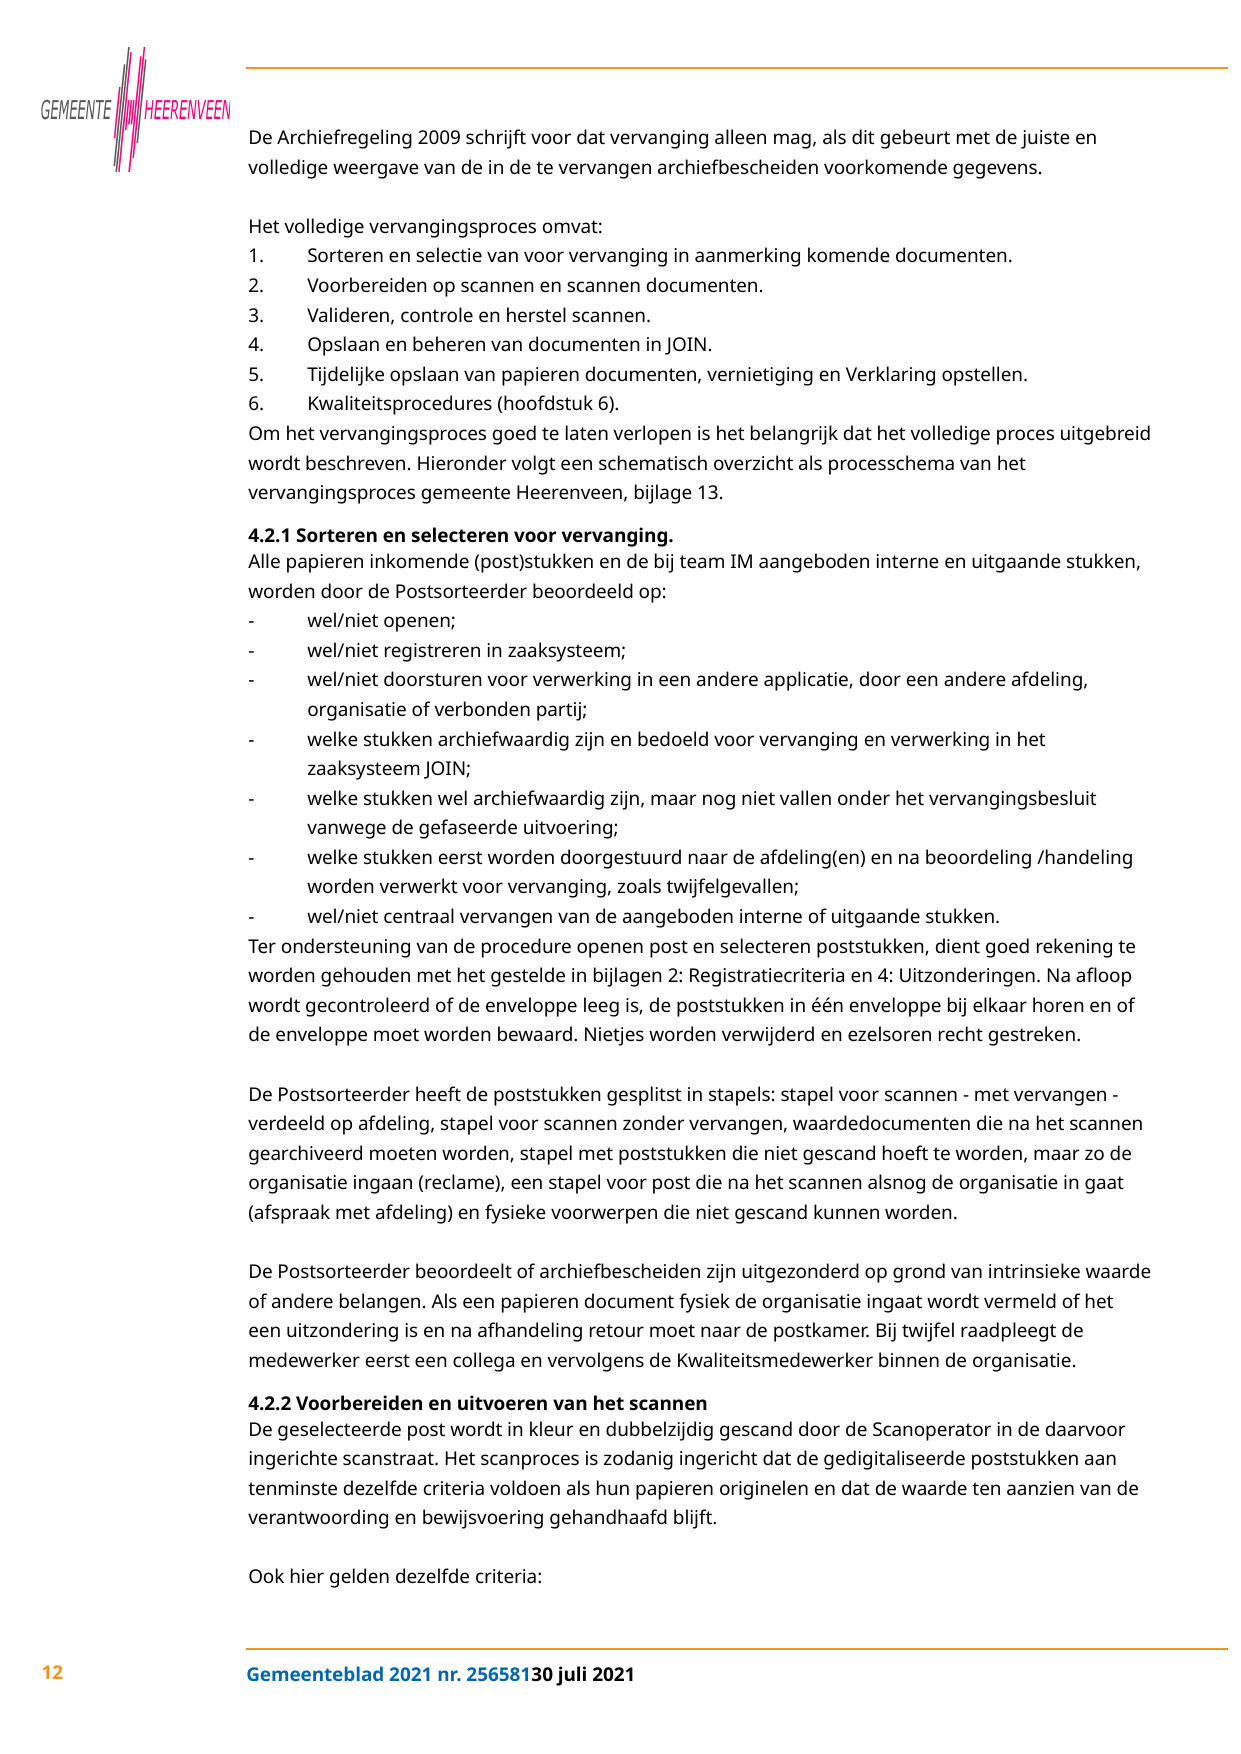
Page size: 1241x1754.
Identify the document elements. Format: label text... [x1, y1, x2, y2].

list Opslaan en beheren van documenten in JOIN. [248, 331, 1152, 357]
list wel/niet doorsturen voor verwerking in een andere applicatie, door een andere afdeling, organisatie of verbonden partij; [248, 667, 1152, 722]
text Het volledige vervangingsproces omvat: [248, 213, 1152, 239]
list Valideren, controle en herstel scannen. [248, 302, 1152, 328]
list Sorteren en selectie van voor vervanging in aanmerking komende documenten. [248, 243, 1152, 268]
list welke stukken eerst worden doorgestuurd naar de afdeling(en) en na beoordeling /handeling worden verwerkt voor vervanging, zoals twijfelgevallen; [248, 844, 1152, 899]
list Kwaliteitsprocedures (hoofdstuk 6). [248, 391, 1152, 416]
list welke stukken archiefwaardig zijn en bedoeld voor vervanging en verwerking in het zaaksysteem JOIN; [248, 726, 1152, 781]
text 4.2.1 Sorteren en selecteren voor vervanging. [248, 522, 1152, 548]
list wel/niet centraal vervangen van de aangeboden interne of uitgaande stukken. [248, 903, 1152, 929]
list welke stukken wel archiefwaardig zijn, maar nog niet vallen onder het vervangingsbesluit vanwege de gefaseerde uitvoering; [248, 785, 1152, 840]
text Alle papieren inkomende (post)stukken en de bij team IM aangeboden interne en uitgaande stukken, worden door de Postsorteerder beoordeeld op: [248, 548, 1152, 603]
list wel/niet openen; [248, 607, 1152, 633]
text 4.2.2 Voorbereiden en uitvoeren van het scannen [248, 1390, 1152, 1416]
text Om het vervangingsproces goed te laten verlopen is het belangrijk dat het volledige proces uitgebreid wordt beschreven. Hieronder volgt een schematisch overzicht als processchema van het vervangingsproces gemeente Heerenveen, bijlage 13. [248, 420, 1152, 505]
text De Archiefregeling 2009 schrijft voor dat vervanging alleen mag, als dit gebeurt met de juiste en volledige weergave van de in de te vervangen archiefbescheiden voorkomende gegevens. [248, 124, 1152, 180]
text De Postsorteerder heeft de poststukken gesplitst in stapels: stapel voor scannen - met vervangen - verdeeld op afdeling, stapel voor scannen zonder vervangen, waardedocumenten die na het scannen gearchiveerd moeten worden, stapel met poststukken die niet gescand hoeft te worden, maar zo de organisatie ingaan (reclame), een stapel voor post die na het scannen alsnog de organisatie in gaat (afspraak met afdeling) en fysieke voorwerpen die niet gescand kunnen worden. [248, 1081, 1152, 1225]
text Ter ondersteuning van de procedure openen post en selecteren poststukken, dient goed rekening te worden gehouden met het gestelde in bijlagen 2: Registratiecriteria en 4: Uitzonderingen. Na afloop wordt gecontroleerd of de enveloppe leeg is, de poststukken in één enveloppe bij elkaar horen en of de enveloppe moet worden bewaard. Nietjes worden verwijderd en ezelsoren recht gestreken. [248, 933, 1152, 1047]
text De geselecteerde post wordt in kleur en dubbelzijdig gescand door de Scanoperator in de daarvoor ingerichte scanstraat. Het scanproces is zodanig ingericht dat de gedigitaliseerde poststukken aan tenminste dezelfde criteria voldoen als hun papieren originelen en dat de waarde ten aanzien van de verantwoording en bewijsvoering gehandhaafd blijft. [248, 1416, 1152, 1530]
list Voorbereiden op scannen en scannen documenten. [248, 272, 1152, 298]
list wel/niet registreren in zaaksysteem; [248, 637, 1152, 663]
list Tijdelijke opslaan van papieren documenten, vernietiging en Verklaring opstellen. [248, 361, 1152, 387]
text De Postsorteerder beoordeelt of archiefbescheiden zijn uitgezonderd op grond van intrinsieke waarde of andere belangen. Als een papieren document fysiek de organisatie ingaat wordt vermeld of het een uitzondering is en na afhandeling retour moet naar de postkamer. Bij twijfel raadpleegt de medewerker eerst een collega en vervolgens de Kwaliteitsmedewerker binnen de organisatie. [248, 1258, 1152, 1373]
picture [41, 47, 231, 172]
text Ook hier gelden dezelfde criteria: [248, 1564, 1152, 1589]
